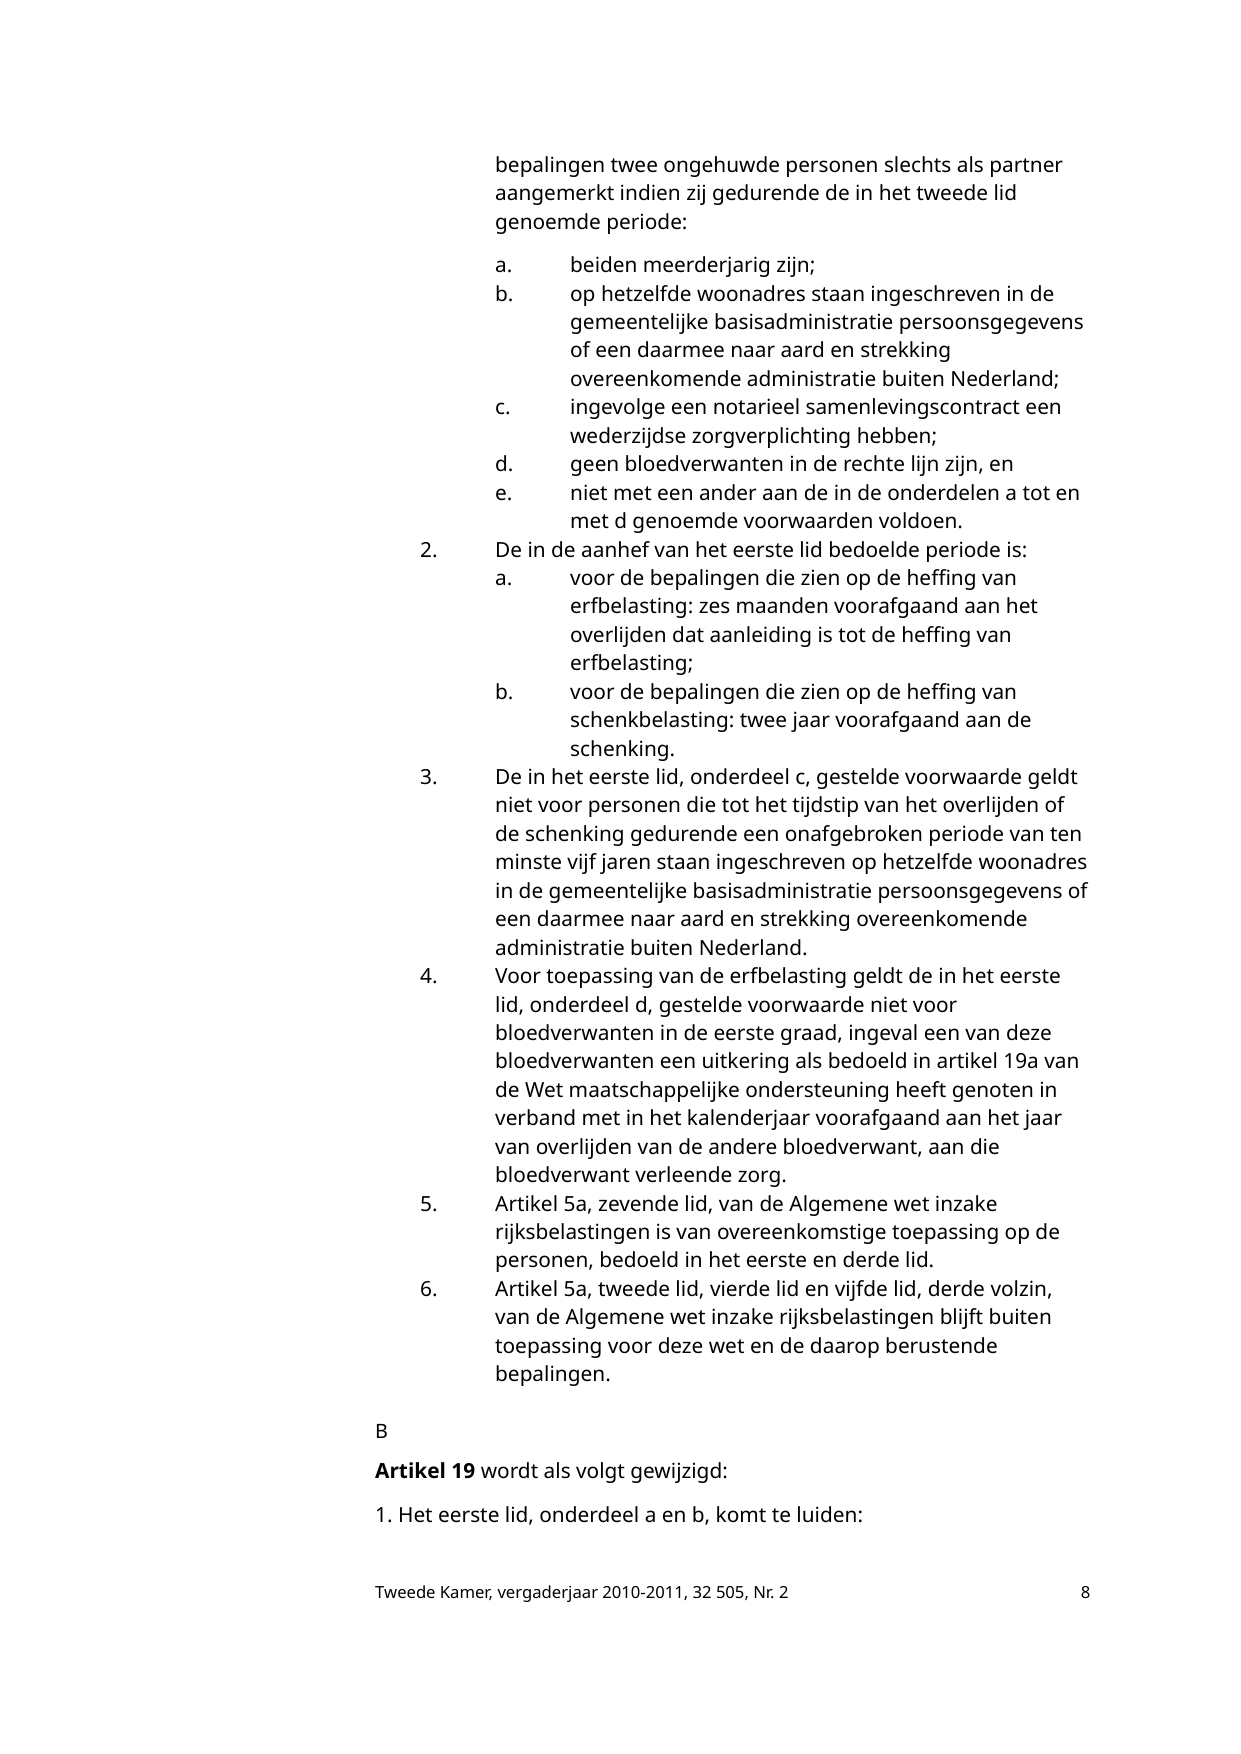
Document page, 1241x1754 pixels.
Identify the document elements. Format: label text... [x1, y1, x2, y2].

list bepalingen twee ongehuwde personen slechts als partner aangemerkt indien zij gedurende de in het tweede lid genoemde periode: [420, 150, 1090, 235]
list De in het eerste lid, onderdeel c, gestelde voorwaarde geldt niet voor personen die tot het tijdstip van het overlijden of de schenking gedurende een onafgebroken periode van ten minste vijf jaren staan ingeschreven op hetzelfde woonadres in de gemeentelijke basisadministratie persoonsgegevens of een daarmee naar aard en strekking overeenkomende administratie buiten Nederland. [420, 762, 1090, 961]
list Voor toepassing van de erfbelasting geldt de in het eerste lid, onderdeel d, gestelde voorwaarde niet voor bloedverwanten in de eerste graad, ingeval een van deze bloedverwanten een uitkering als bedoeld in artikel 19a van de Wet maatschappelijke ondersteuning heeft genoten in verband met in het kalenderjaar voorafgaand aan het jaar van overlijden van de andere bloedverwant, aan die bloedverwant verleende zorg. [420, 961, 1090, 1189]
list Artikel 5a, tweede lid, vierde lid en vijfde lid, derde volzin, van de Algemene wet inzake rijksbelastingen blijft buiten toepassing voor deze wet en de daarop berustende bepalingen. [420, 1274, 1090, 1388]
list voor de bepalingen die zien op de heffing van schenkbelasting: twee jaar voorafgaand aan de schenking. [495, 677, 1090, 762]
list beiden meerderjarig zijn; [495, 250, 1090, 279]
list De in de aanhef van het eerste lid bedoelde periode is: [420, 535, 1090, 563]
list Artikel 5a, zevende lid, van de Algemene wet inzake rijksbelastingen is van overeenkomstige toepassing op de personen, bedoeld in het eerste en derde lid. [420, 1189, 1090, 1274]
list niet met een ander aan de in de onderdelen a tot en met d genoemde voorwaarden voldoen. [495, 478, 1090, 535]
list ingevolge een notarieel samenlevingscontract een wederzijdse zorgverplichting hebben; [495, 392, 1090, 449]
text B [375, 1418, 1090, 1445]
list op hetzelfde woonadres staan ingeschreven in de gemeentelijke basisadministratie persoonsgegevens of een daarmee naar aard en strekking overeenkomende administratie buiten Nederland; [495, 279, 1090, 392]
text Artikel 19 wordt als volgt gewijzigd: [375, 1457, 1090, 1485]
list geen bloedverwanten in de rechte lijn zijn, en [495, 449, 1090, 478]
text 1. Het eerste lid, onderdeel a en b, komt te luiden: [375, 1500, 1090, 1528]
list voor de bepalingen die zien op de heffing van erfbelasting: zes maanden voorafgaand aan het overlijden dat aanleiding is tot de heffing van erfbelasting; [495, 563, 1090, 677]
